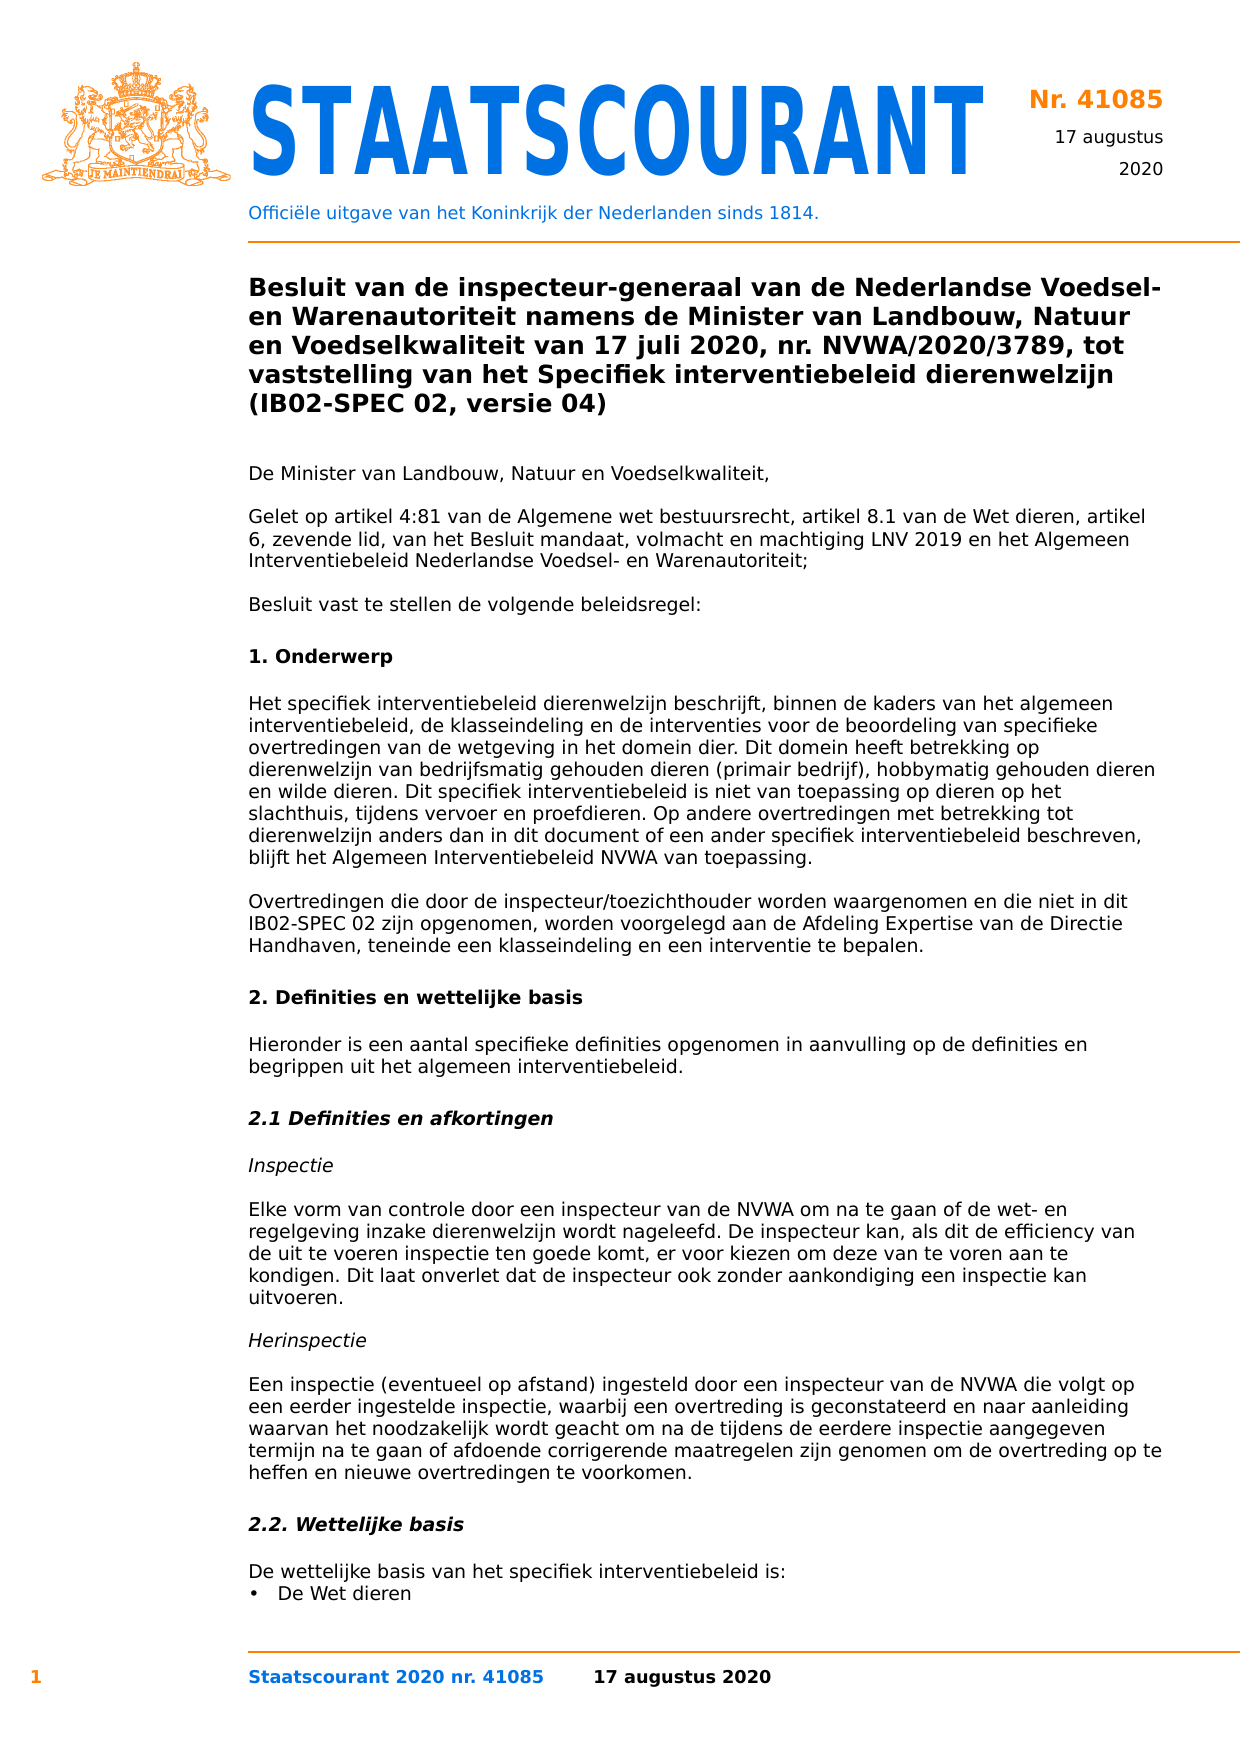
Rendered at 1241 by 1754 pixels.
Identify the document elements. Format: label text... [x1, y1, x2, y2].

subtitle 2.2. Wettelijke basis [248, 1514, 1163, 1536]
table_cell Officiële uitgave van het Koninkrijk der Nederlanden sinds 1814. [248, 203, 1240, 241]
text Het specifiek interventiebeleid dierenwelzijn beschrijft, binnen de kaders van het algemeen interventiebeleid, de klasseindeling en de interventies voor de beoordeling van specifieke overtredingen van de wetgeving in het domein dier. Dit domein heeft betrekking op dierenwelzijn van bedrijfsmatig gehouden dieren (primair bedrijf), hobbymatig gehouden dieren en wilde dieren. Dit specifiek interventiebeleid is niet van toepassing op dieren op het slachthuis, tijdens vervoer en proefdieren. Op andere overtredingen met betrekking tot dierenwelzijn anders dan in dit document of een ander specifiek interventiebeleid beschreven, blijft het Algemeen Interventiebeleid NVWA van toepassing. [248, 693, 1163, 869]
subtitle 1. Onderwerp [248, 646, 1163, 668]
text Overtredingen die door de inspecteur/toezichthouder worden waargenomen en die niet in dit IB02-SPEC 02 zijn opgenomen, worden voorgelegd aan de Afdeling Expertise van de Directie Handhaven, teneinde een klasseindeling en een interventie te bepalen. [248, 891, 1163, 957]
table_header STAATSCOURANT [248, 62, 998, 203]
text De wettelijke basis van het specifiek interventiebeleid is: [248, 1561, 1163, 1583]
text De Minister van Landbouw, Natuur en Voedselkwaliteit, [248, 463, 1163, 484]
subtitle Herinspectie [248, 1330, 1163, 1352]
text Hieronder is een aantal specifieke definities opgenomen in aanvulling op de definities en begrippen uit het algemeen interventiebeleid. [248, 1034, 1163, 1078]
table_cell 2020 [998, 153, 1240, 203]
subtitle Besluit van de inspecteur-generaal van de Nederlandse Voedsel- en Warenautoriteit namens de Minister van Landbouw, Natuur en Voedselkwaliteit van 17 juli 2020, nr. NVWA/2020/3789, tot vaststelling van het Specifiek interventiebeleid dierenwelzijn (IB02-SPEC 02, versie 04) [248, 273, 1163, 419]
text Gelet op artikel 4:81 van de Algemene wet bestuursrecht, artikel 8.1 van de Wet dieren, artikel 6, zevende lid, van het Besluit mandaat, volmacht en machtiging LNV 2019 en het Algemeen Interventiebeleid Nederlandse Voedsel- en Warenautoriteit; [248, 506, 1163, 572]
table_cell 17 augustus [998, 121, 1240, 153]
subtitle Inspectie [248, 1155, 1163, 1177]
subtitle 2. Definities en wettelijke basis [248, 987, 1163, 1009]
table_header Nr. 41085 [998, 62, 1240, 121]
text Besluit vast te stellen de volgende beleidsregel: [248, 594, 1163, 616]
picture [41, 62, 231, 186]
subtitle 2.1 Definities en afkortingen [248, 1108, 1163, 1130]
text Elke vorm van controle door een inspecteur van de NVWA om na te gaan of de wet- en regelgeving inzake dierenwelzijn wordt nageleefd. De inspecteur kan, als dit de efficiency van de uit te voeren inspectie ten goede komt, er voor kiezen om deze van te voren aan te kondigen. Dit laat onverlet dat de inspecteur ook zonder aankondiging een inspectie kan uitvoeren. [248, 1199, 1163, 1308]
text • De Wet dieren [248, 1583, 1163, 1605]
table_header [25, 62, 248, 241]
text Een inspectie (eventueel op afstand) ingesteld door een inspecteur van de NVWA die volgt op een eerder ingestelde inspectie, waarbij een overtreding is geconstateerd en naar aanleiding waarvan het noodzakelijk wordt geacht om na de tijdens de eerdere inspectie aangegeven termijn na te gaan of afdoende corrigerende maatregelen zijn genomen om de overtreding op te heffen en nieuwe overtredingen te voorkomen. [248, 1374, 1163, 1484]
